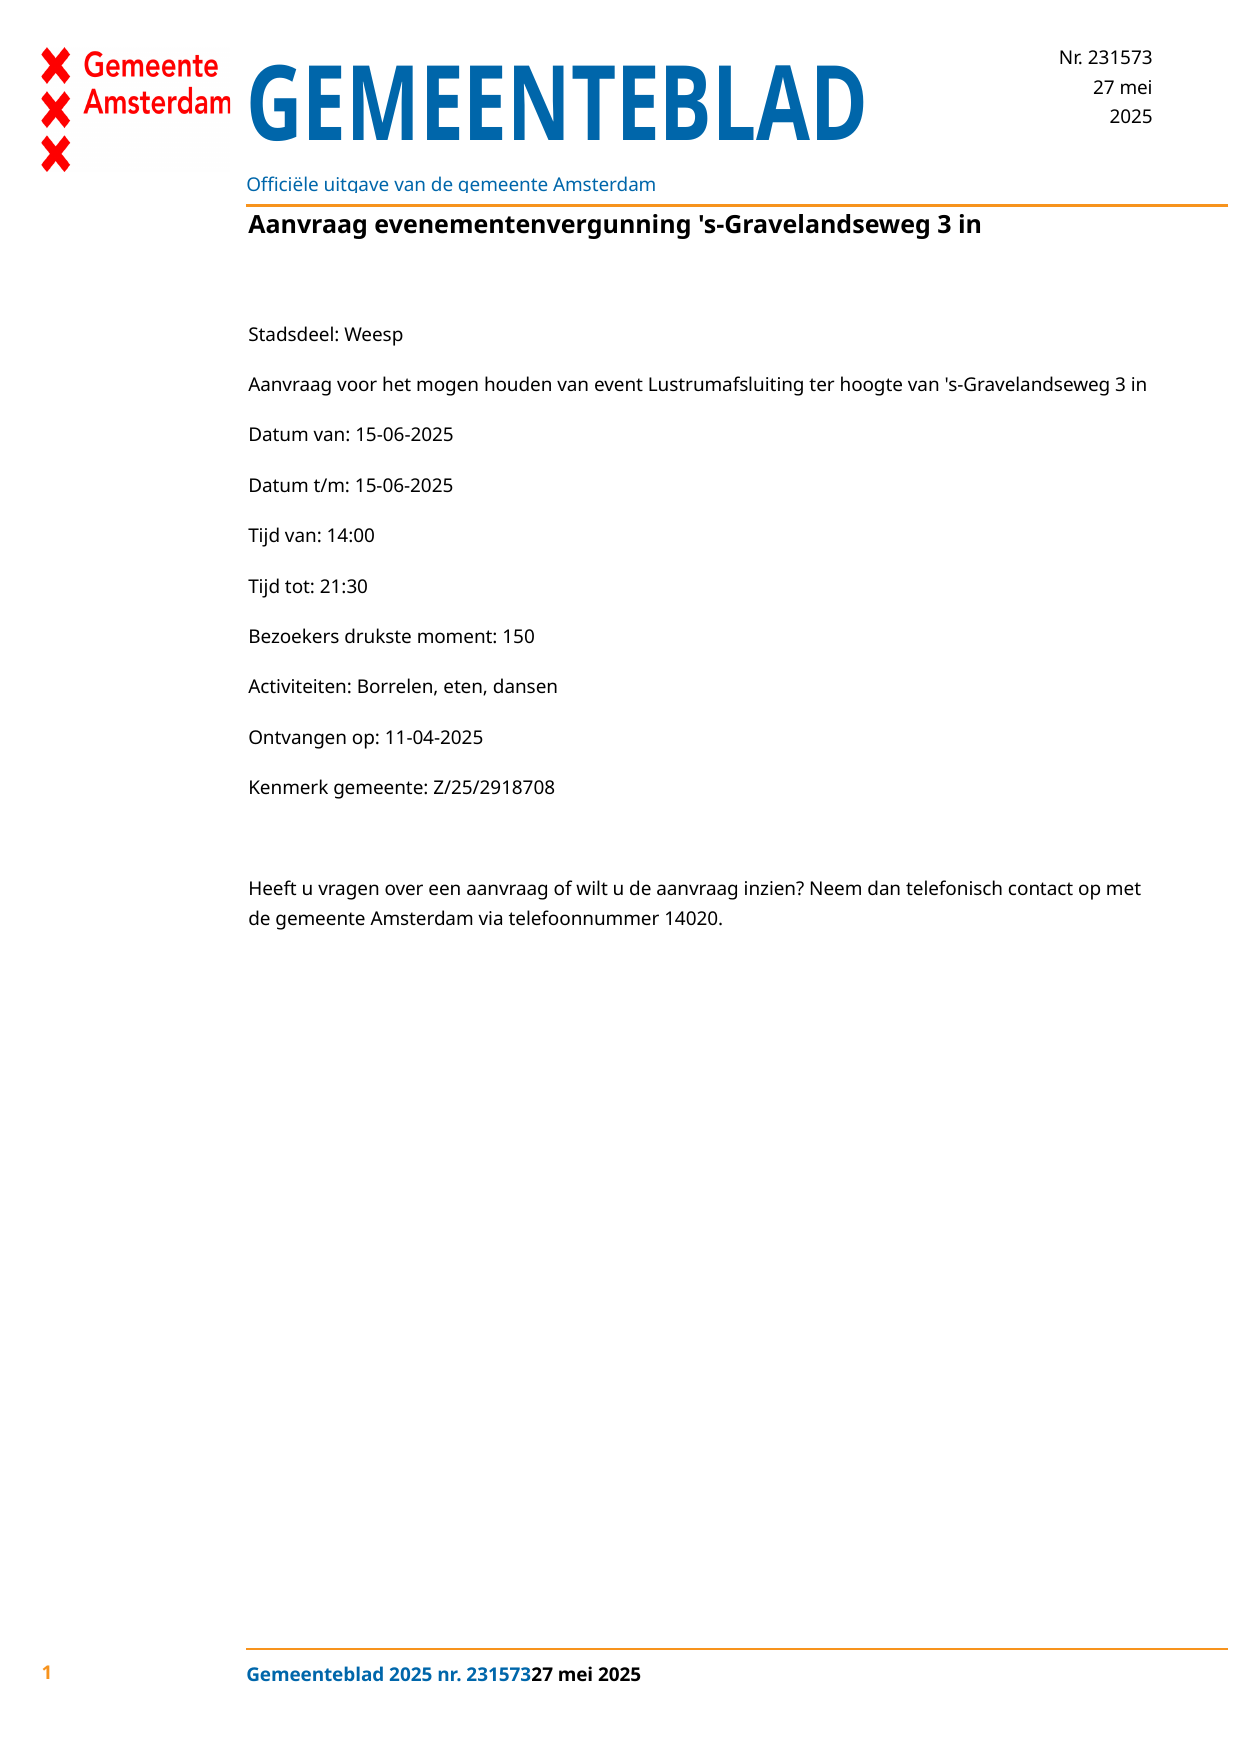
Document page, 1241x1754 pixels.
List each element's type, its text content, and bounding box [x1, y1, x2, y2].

text Tijd van: 14:00 [248, 522, 1152, 548]
text Tijd tot: 21:30 [248, 573, 1152, 598]
text Ontvangen op: 11-04-2025 [248, 724, 1152, 750]
text Aanvraag voor het mogen houden van event Lustrumafsluiting ter hoogte van 's-Gravelandseweg 3 in [248, 371, 1152, 397]
text Stadsdeel: Weesp [248, 321, 1152, 346]
text Bezoekers drukste moment: 150 [248, 623, 1152, 649]
text Activiteiten: Borrelen, eten, dansen [248, 674, 1152, 699]
text Kenmerk gemeente: Z/25/2918708 [248, 774, 1152, 800]
text Heeft u vragen over een aanvraag of wilt u de aanvraag inzien? Neem dan telefonisch contact op met de gemeente Amsterdam via telefoonnummer 14020. [248, 875, 1152, 931]
text Datum van: 15-06-2025 [248, 422, 1152, 447]
text Aanvraag evenementenvergunning 's-Gravelandseweg 3 in [248, 207, 1152, 241]
picture [41, 47, 231, 172]
text Datum t/m: 15-06-2025 [248, 472, 1152, 498]
